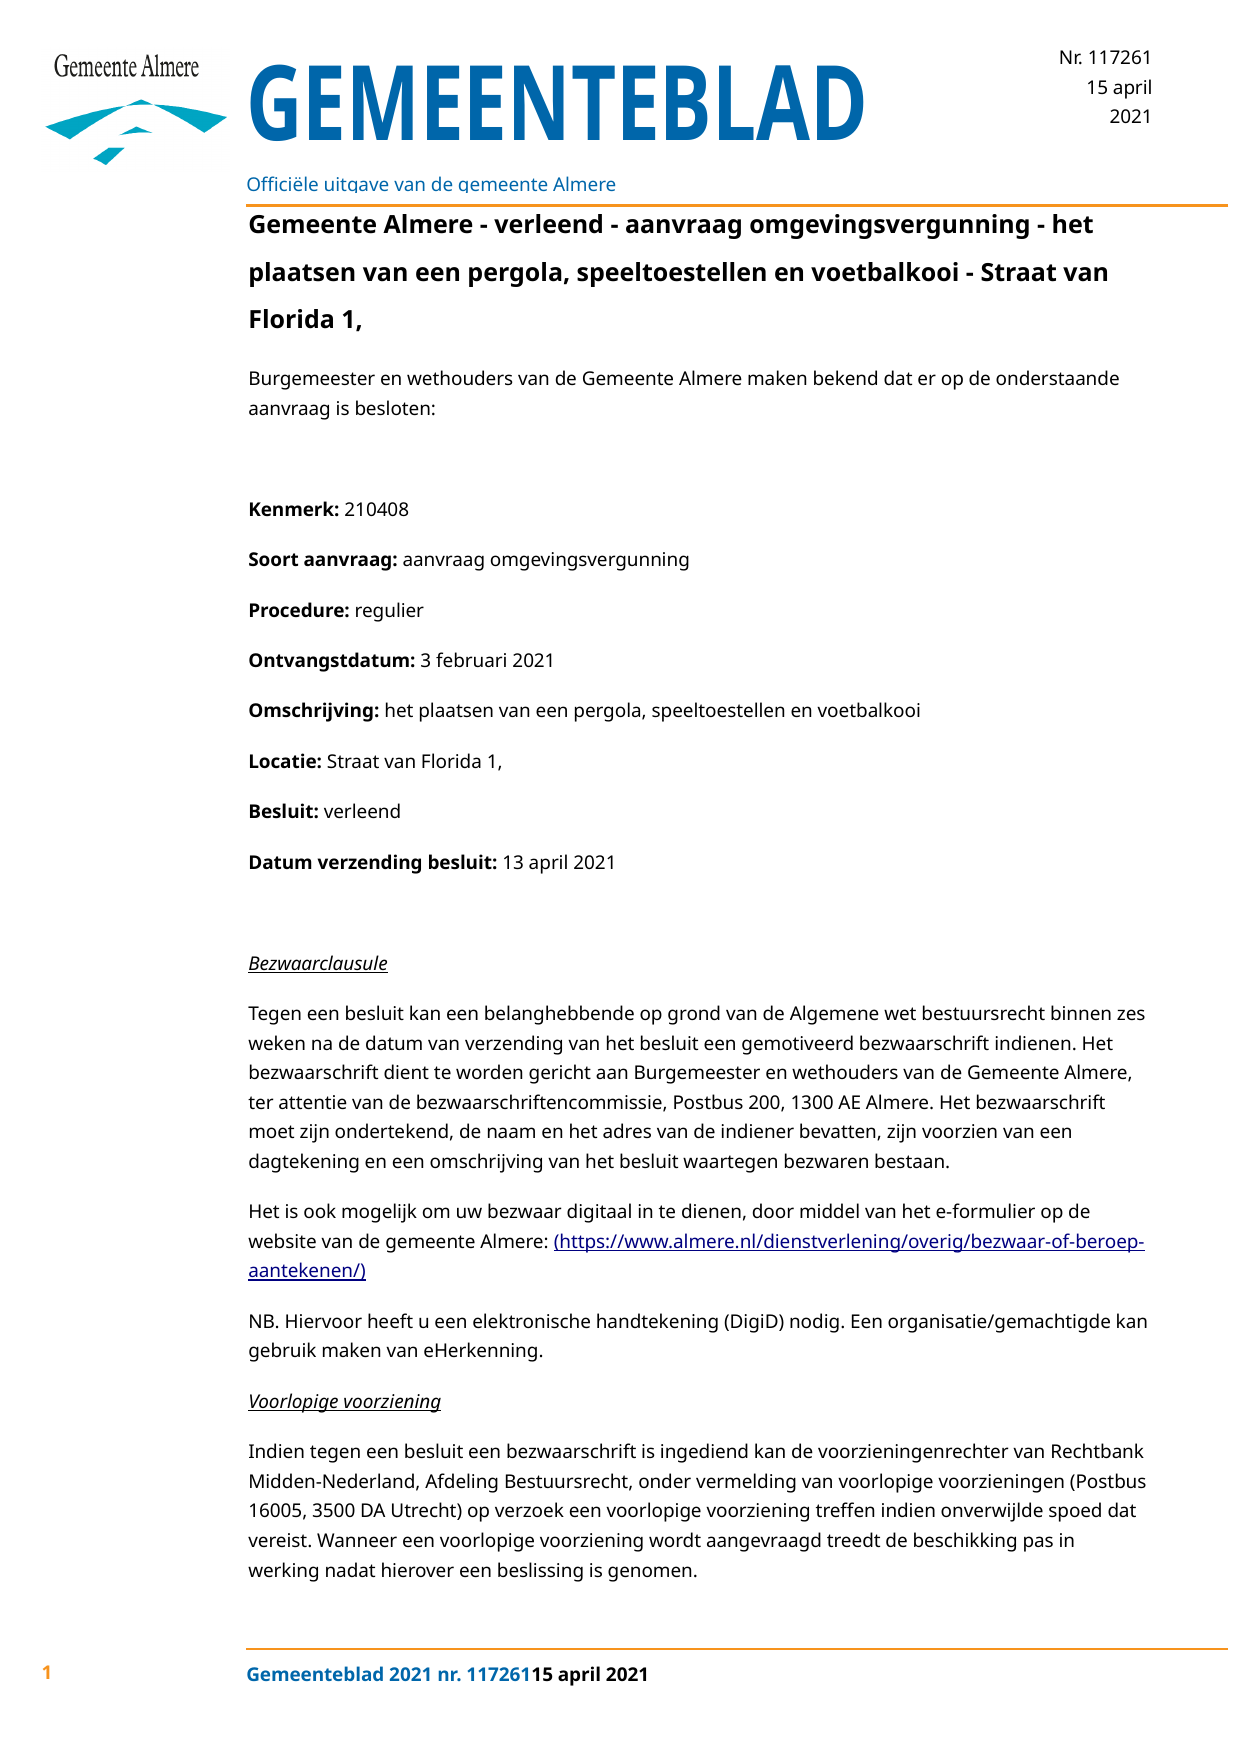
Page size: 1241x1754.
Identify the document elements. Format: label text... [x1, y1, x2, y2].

text Locatie: Straat van Florida 1, [248, 748, 1152, 774]
text Indien tegen een besluit een bezwaarschrift is ingediend kan de voorzieningenrechter van Rechtbank Midden-Nederland, Afdeling Bestuursrecht, onder vermelding van voorlopige voorzieningen (Postbus 16005, 3500 DA Utrecht) op verzoek een voorlopige voorziening treffen indien onverwijlde spoed dat vereist. Wanneer een voorlopige voorziening wordt aangevraagd treedt de beschikking pas in werking nadat hierover een beslissing is genomen. [248, 1438, 1152, 1582]
text Datum verzending besluit: 13 april 2021 [248, 849, 1152, 874]
text Burgemeester en wethouders van de Gemeente Almere maken bekend dat er op de onderstaande aanvraag is besloten: [248, 366, 1152, 421]
text Omschrijving: het plaatsen van een pergola, speeltoestellen en voetbalkooi [248, 698, 1152, 723]
text NB. Hiervoor heeft u een elektronische handtekening (DigiD) nodig. Een organisatie/gemachtigde kan gebruik maken van eHerkenning. [248, 1308, 1152, 1363]
text Voorlopige voorziening [248, 1388, 1152, 1414]
text Bezwaarclausule [248, 950, 1152, 975]
text Procedure: regulier [248, 597, 1152, 622]
text Het is ook mogelijk om uw bezwaar digitaal in te dienen, door middel van het e-formulier op de website van de gemeente Almere: (https://www.almere.nl/dienstverlening/overig/bezwaar-of-beroep-aantekenen/) [248, 1198, 1152, 1283]
text Kenmerk: 210408 [248, 496, 1152, 522]
text Gemeente Almere - verleend - aanvraag omgevingsvergunning - het plaatsen van een pergola, speeltoestellen en voetbalkooi - Straat van Florida 1, [248, 207, 1152, 336]
text Ontvangstdatum: 3 februari 2021 [248, 647, 1152, 673]
text Soort aanvraag: aanvraag omgevingsvergunning [248, 546, 1152, 572]
picture [41, 47, 231, 172]
text Besluit: verleend [248, 798, 1152, 824]
text Tegen een besluit kan een belanghebbende op grond van de Algemene wet bestuursrecht binnen zes weken na de datum van verzending van het besluit een gemotiveerd bezwaarschrift indienen. Het bezwaarschrift dient te worden gericht aan Burgemeester en wethouders van de Gemeente Almere, ter attentie van de bezwaarschriftencommissie, Postbus 200, 1300 AE Almere. Het bezwaarschrift moet zijn ondertekend, de naam en het adres van de indiener bevatten, zijn voorzien van een dagtekening en een omschrijving van het besluit waartegen bezwaren bestaan. [248, 1000, 1152, 1174]
